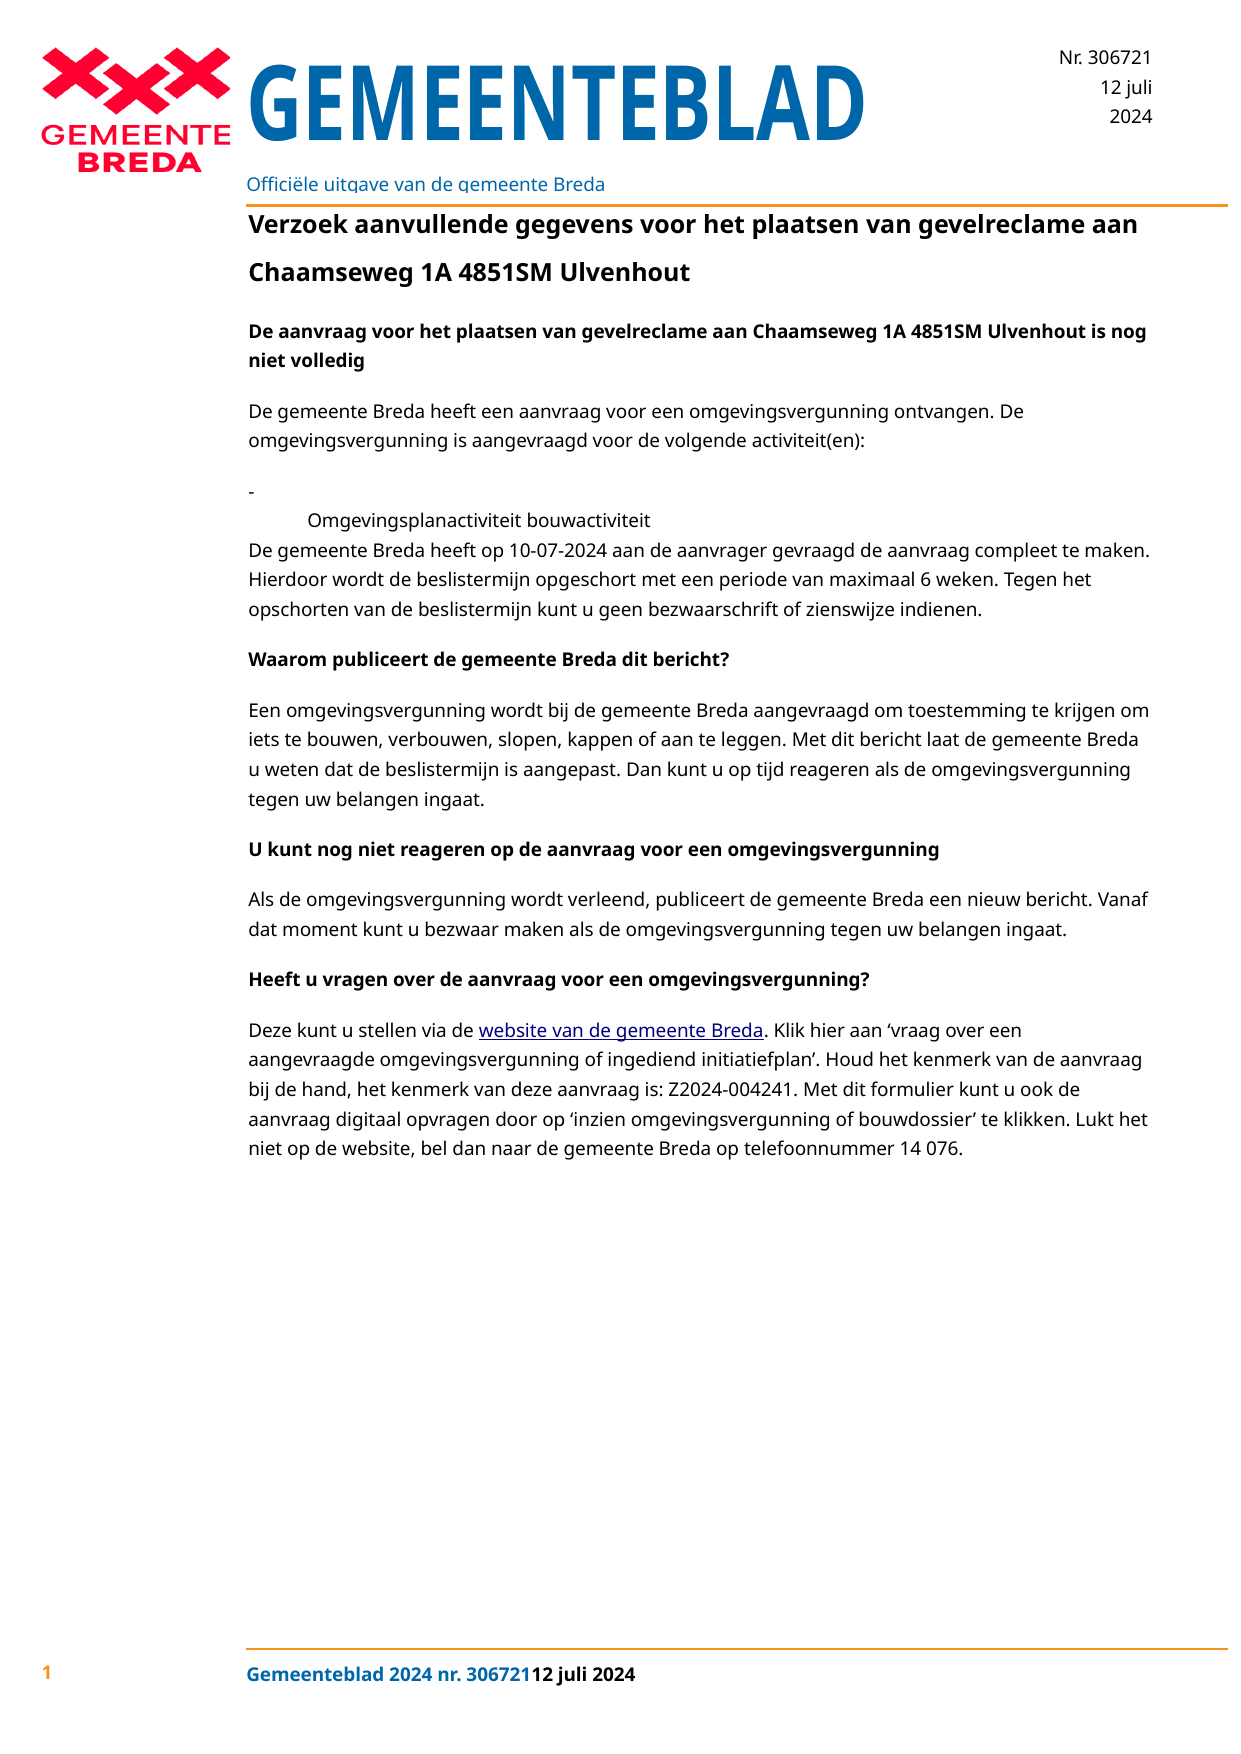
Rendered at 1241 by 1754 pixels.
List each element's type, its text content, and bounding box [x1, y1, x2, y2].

picture [41, 47, 231, 172]
text Een omgevingsvergunning wordt bij de gemeente Breda aangevraagd om toestemming te krijgen om iets te bouwen, verbouwen, slopen, kappen of aan te leggen. Met dit bericht laat de gemeente Breda u weten dat de beslistermijn is aangepast. Dan kunt u op tijd reageren als de omgevingsvergunning tegen uw belangen ingaat. [248, 697, 1152, 812]
text Heeft u vragen over de aanvraag voor een omgevingsvergunning? [248, 967, 1152, 992]
text Waarom publiceert de gemeente Breda dit bericht? [248, 647, 1152, 672]
text Deze kunt u stellen via de website van de gemeente Breda. Klik hier aan ‘vraag over een aangevraagde omgevingsvergunning of ingediend initiatiefplan’. Houd het kenmerk van de aanvraag bij de hand, het kenmerk van deze aanvraag is: Z2024-004241. Met dit formulier kunt u ook de aanvraag digitaal opvragen door op ‘inzien omgevingsvergunning of bouwdossier’ te klikken. Lukt het niet op de website, bel dan naar de gemeente Breda op telefoonnummer 14 076. [248, 1017, 1152, 1161]
text De aanvraag voor het plaatsen van gevelreclame aan Chaamseweg 1A 4851SM Ulvenhout is nog niet volledig [248, 318, 1152, 373]
text De gemeente Breda heeft op 10-07-2024 aan de aanvrager gevraagd de aanvraag compleet te maken. Hierdoor wordt de beslistermijn opgeschort met een periode van maximaal 6 weken. Tegen het opschorten van de beslistermijn kunt u geen bezwaarschrift of zienswijze indienen. [248, 537, 1152, 622]
text Als de omgevingsvergunning wordt verleend, publiceert de gemeente Breda een nieuw bericht. Vanaf dat moment kunt u bezwaar maken als de omgevingsvergunning tegen uw belangen ingaat. [248, 887, 1152, 942]
text De gemeente Breda heeft een aanvraag voor een omgevingsvergunning ontvangen. De omgevingsvergunning is aangevraagd voor de volgende activiteit(en): [248, 398, 1152, 453]
text Verzoek aanvullende gegevens voor het plaatsen van gevelreclame aan Chaamseweg 1A 4851SM Ulvenhout [248, 207, 1152, 288]
list Omgevingsplanactiviteit bouwactiviteit [248, 507, 1152, 533]
text U kunt nog niet reageren op de aanvraag voor een omgevingsvergunning [248, 836, 1152, 862]
